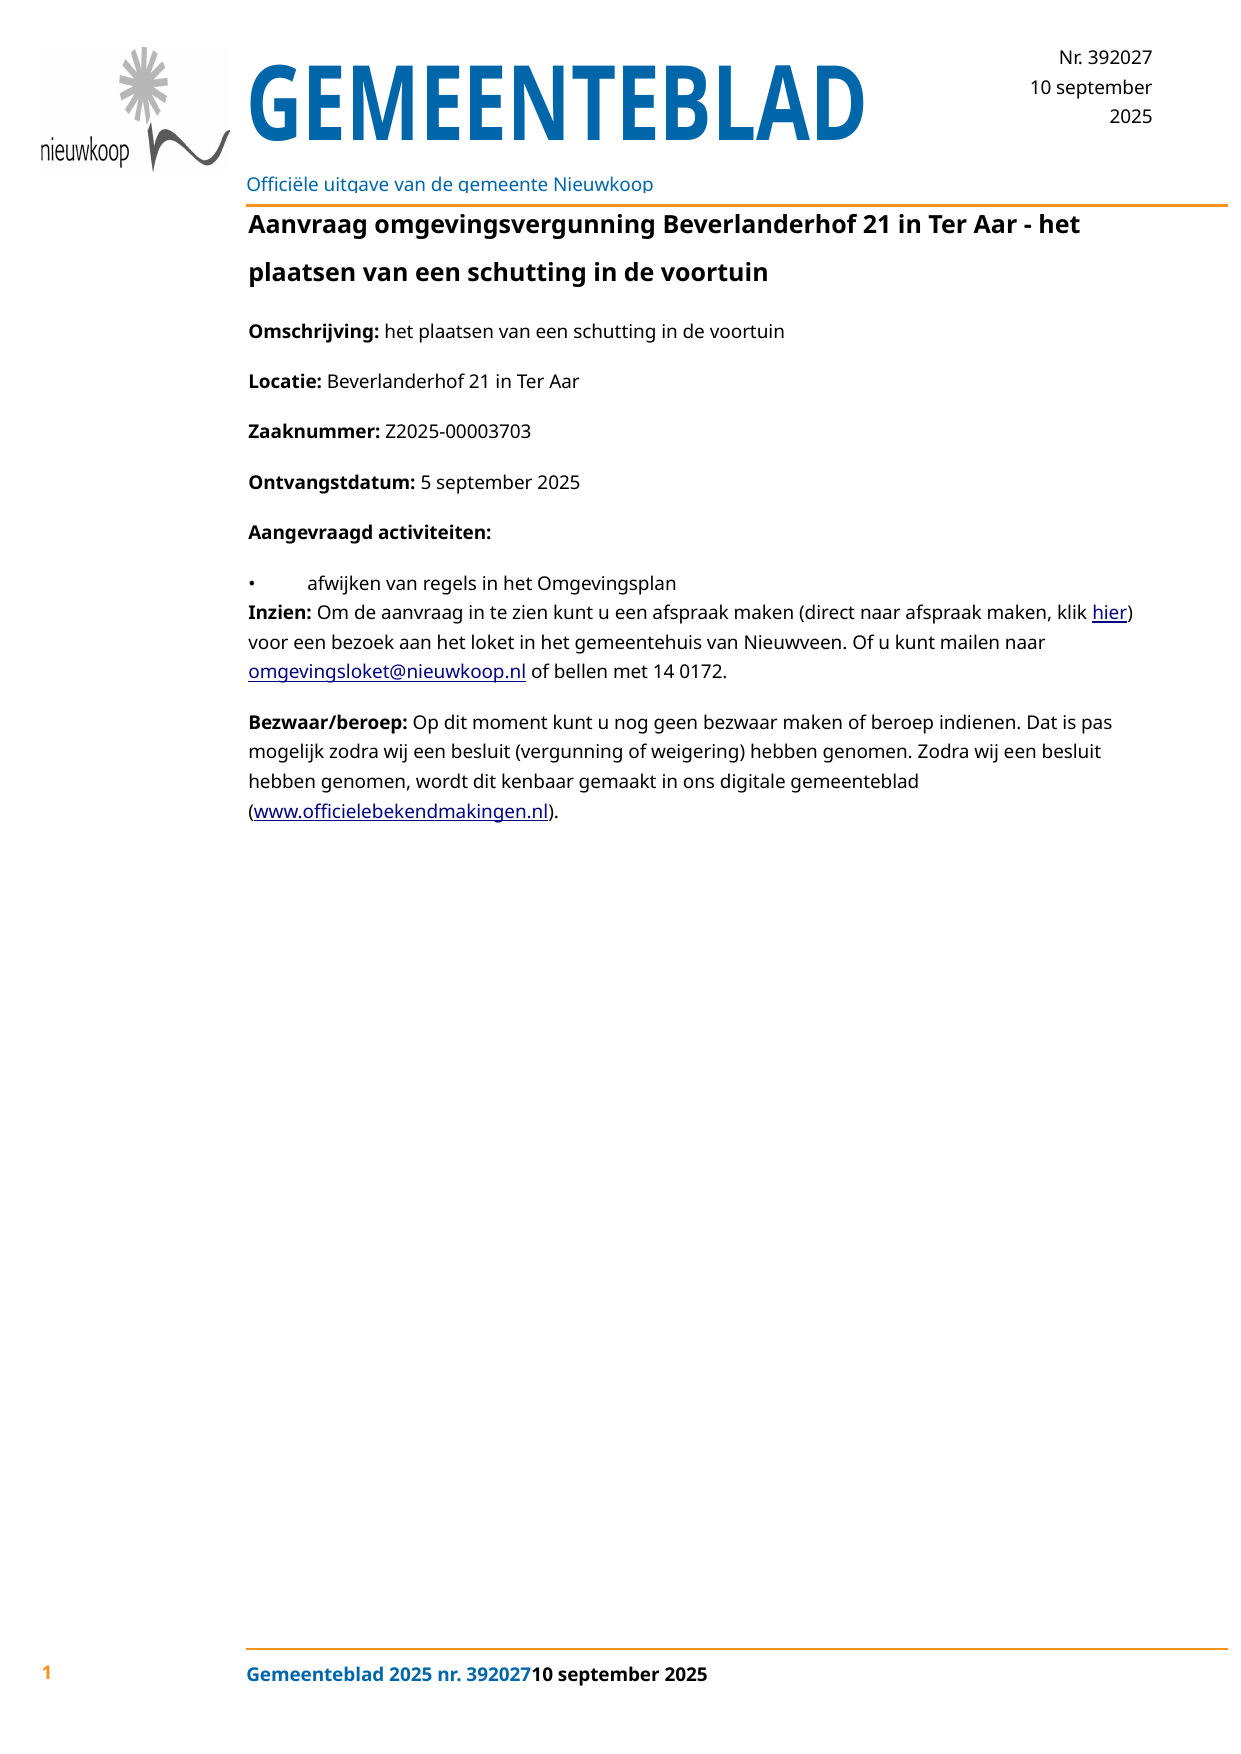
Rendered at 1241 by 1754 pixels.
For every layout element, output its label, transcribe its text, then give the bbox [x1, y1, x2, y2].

text Zaaknummer: Z2025-00003703 [248, 419, 1152, 444]
text Aangevraagd activiteiten: [248, 519, 1152, 545]
text Aanvraag omgevingsvergunning Beverlanderhof 21 in Ter Aar - het plaatsen van een schutting in de voortuin [248, 207, 1152, 288]
picture [41, 47, 231, 172]
text Locatie: Beverlanderhof 21 in Ter Aar [248, 368, 1152, 394]
text Inzien: Om de aanvraag in te zien kunt u een afspraak maken (direct naar afspraak maken, klik hier) voor een bezoek aan het loket in het gemeentehuis van Nieuwveen. Of u kunt mailen naar omgevingsloket@nieuwkoop.nl of bellen met 14 0172. [248, 599, 1152, 684]
list afwijken van regels in het Omgevingsplan [248, 570, 1152, 596]
text Ontvangstdatum: 5 september 2025 [248, 469, 1152, 495]
text Omschrijving: het plaatsen van een schutting in de voortuin [248, 318, 1152, 344]
text Bezwaar/beroep: Op dit moment kunt u nog geen bezwaar maken of beroep indienen. Dat is pas mogelijk zodra wij een besluit (vergunning of weigering) hebben genomen. Zodra wij een besluit hebben genomen, wordt dit kenbaar gemaakt in ons digitale gemeenteblad (www.officielebekendmakingen.nl). [248, 709, 1152, 824]
